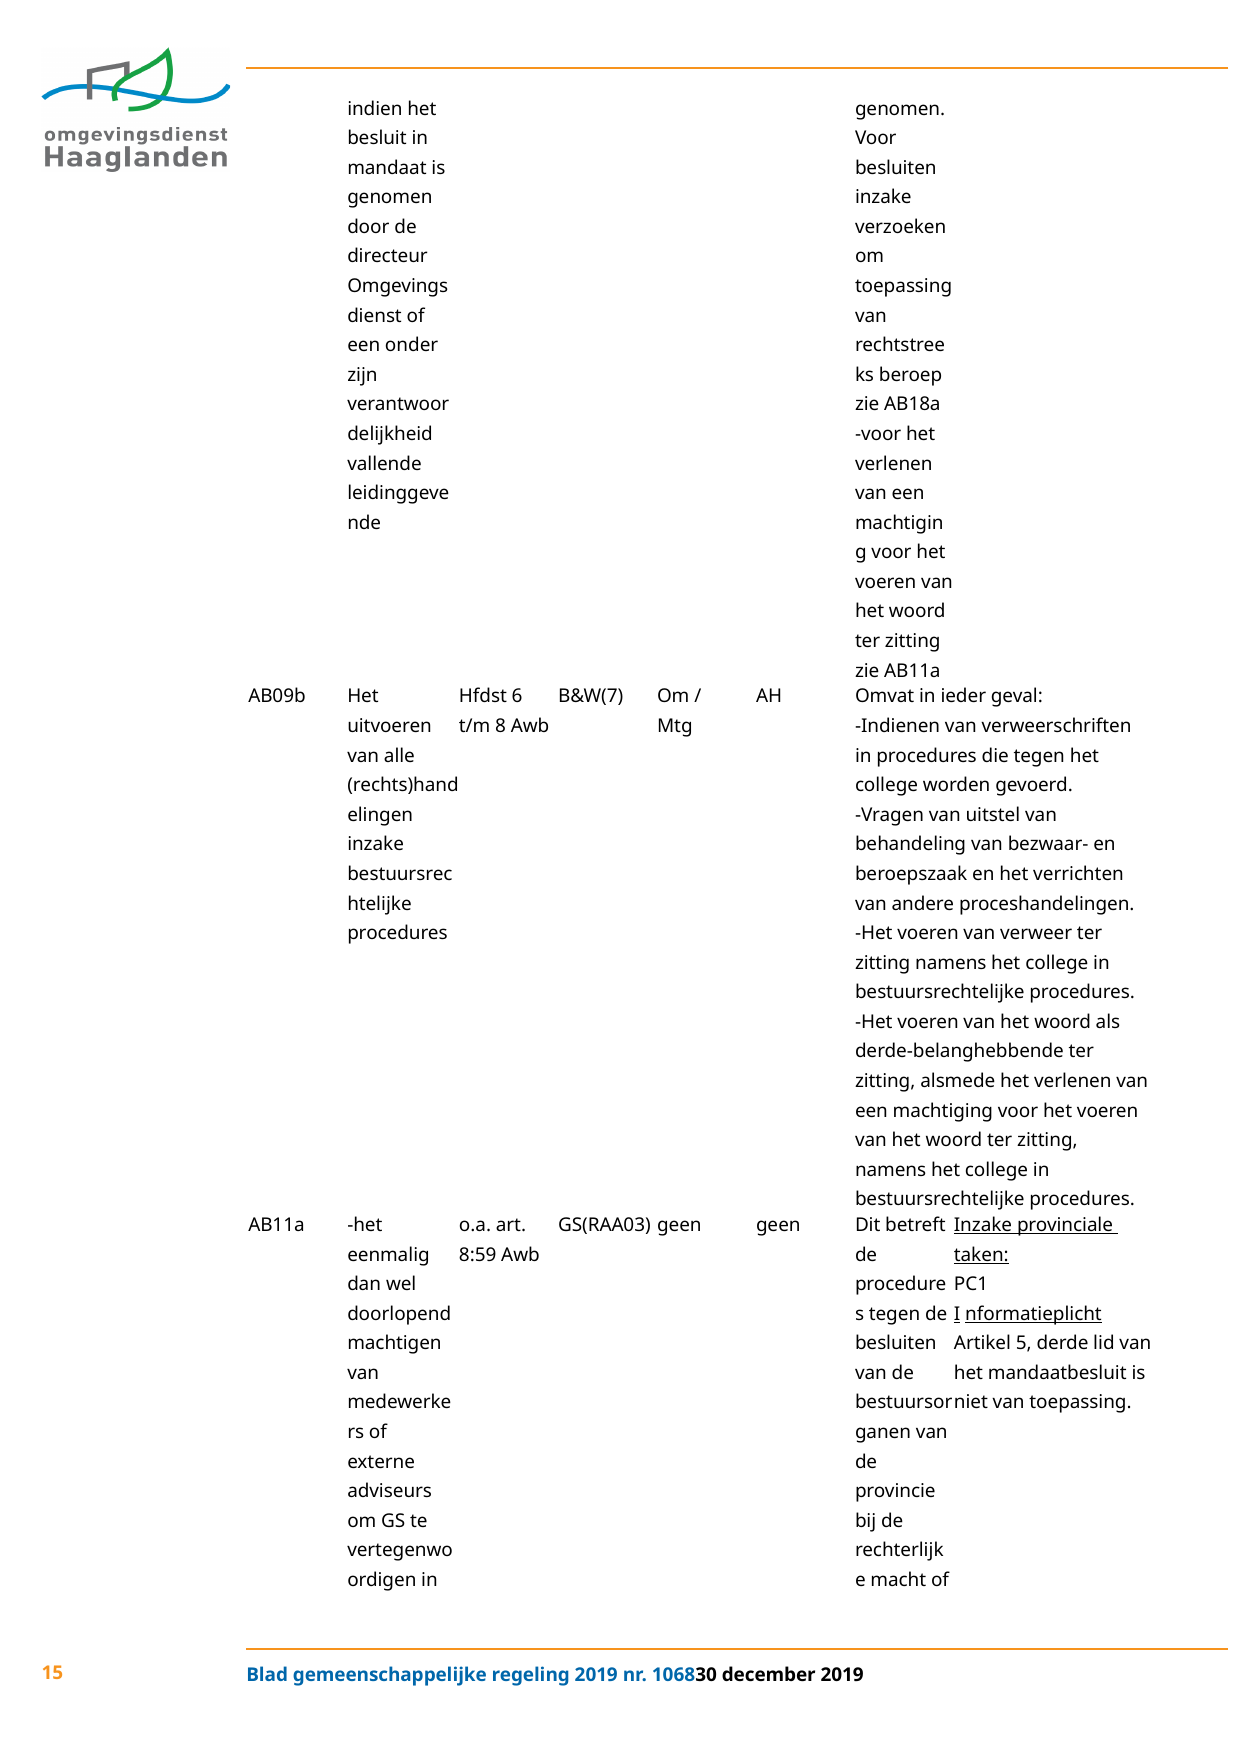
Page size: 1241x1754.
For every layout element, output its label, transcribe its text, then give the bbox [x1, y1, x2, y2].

table_cell o.a. art. 8:59 Awb [459, 1211, 558, 1592]
table_cell genomen. Voor besluiten inzake verzoeken om toepassing van rechtstreeks beroep zie AB18a -voor het verlenen van een machtiging voor het voeren van het woord ter zitting zie AB11a [855, 95, 954, 683]
picture [41, 47, 231, 172]
table_cell Dit betreft de procedures tegen de besluiten van de bestuursorganen van de provincie bij de rechterlijke macht of [855, 1211, 954, 1592]
table_cell geen [756, 1211, 855, 1592]
table_cell Het uitvoeren van alle (rechts)handelingen inzake bestuursrechtelijke procedures [347, 683, 459, 1211]
table_cell [657, 95, 756, 683]
table_cell Inzake provinciale taken: PC1 I nformatieplicht Artikel 5, derde lid van het mandaatbesluit is niet van toepassing. [954, 1211, 1152, 1592]
table_cell AB09b [248, 683, 347, 1211]
table_cell geen [657, 1211, 756, 1592]
table_cell AH [756, 683, 855, 1211]
table_cell [459, 95, 558, 683]
table_cell GS(RAA03) [558, 1211, 657, 1592]
table_cell [954, 95, 1152, 683]
table_cell Omvat in ieder geval: -Indienen van verweerschriften in procedures die tegen het college worden gevoerd. -Vragen van uitstel van behandeling van bezwaar- en beroepszaak en het verrichten van andere proceshandelingen. -Het voeren van verweer ter zitting namens het college in bestuursrechtelijke procedures. -Het voeren van het woord als derde-belanghebbende ter zitting, alsmede het verlenen van een machtiging voor het voeren van het woord ter zitting, namens het college in bestuursrechtelijke procedures. [855, 683, 1152, 1211]
table_cell Om / Mtg [657, 683, 756, 1211]
table_cell AB11a [248, 1211, 347, 1592]
table_cell [558, 95, 657, 683]
table_cell [756, 95, 855, 683]
table_cell -het eenmalig dan wel doorlopend machtigen van medewerkers of externe adviseurs om GS te vertegenwoordigen in [347, 1211, 459, 1592]
table_cell Hfdst 6 t/m 8 Awb [459, 683, 558, 1211]
table_cell B&W(7) [558, 683, 657, 1211]
table_cell [248, 95, 347, 683]
table_cell indien het besluit in mandaat is genomen door de directeur Omgevingsdienst of een onder zijn verantwoordelijkheid vallende leidinggevende [347, 95, 459, 683]
